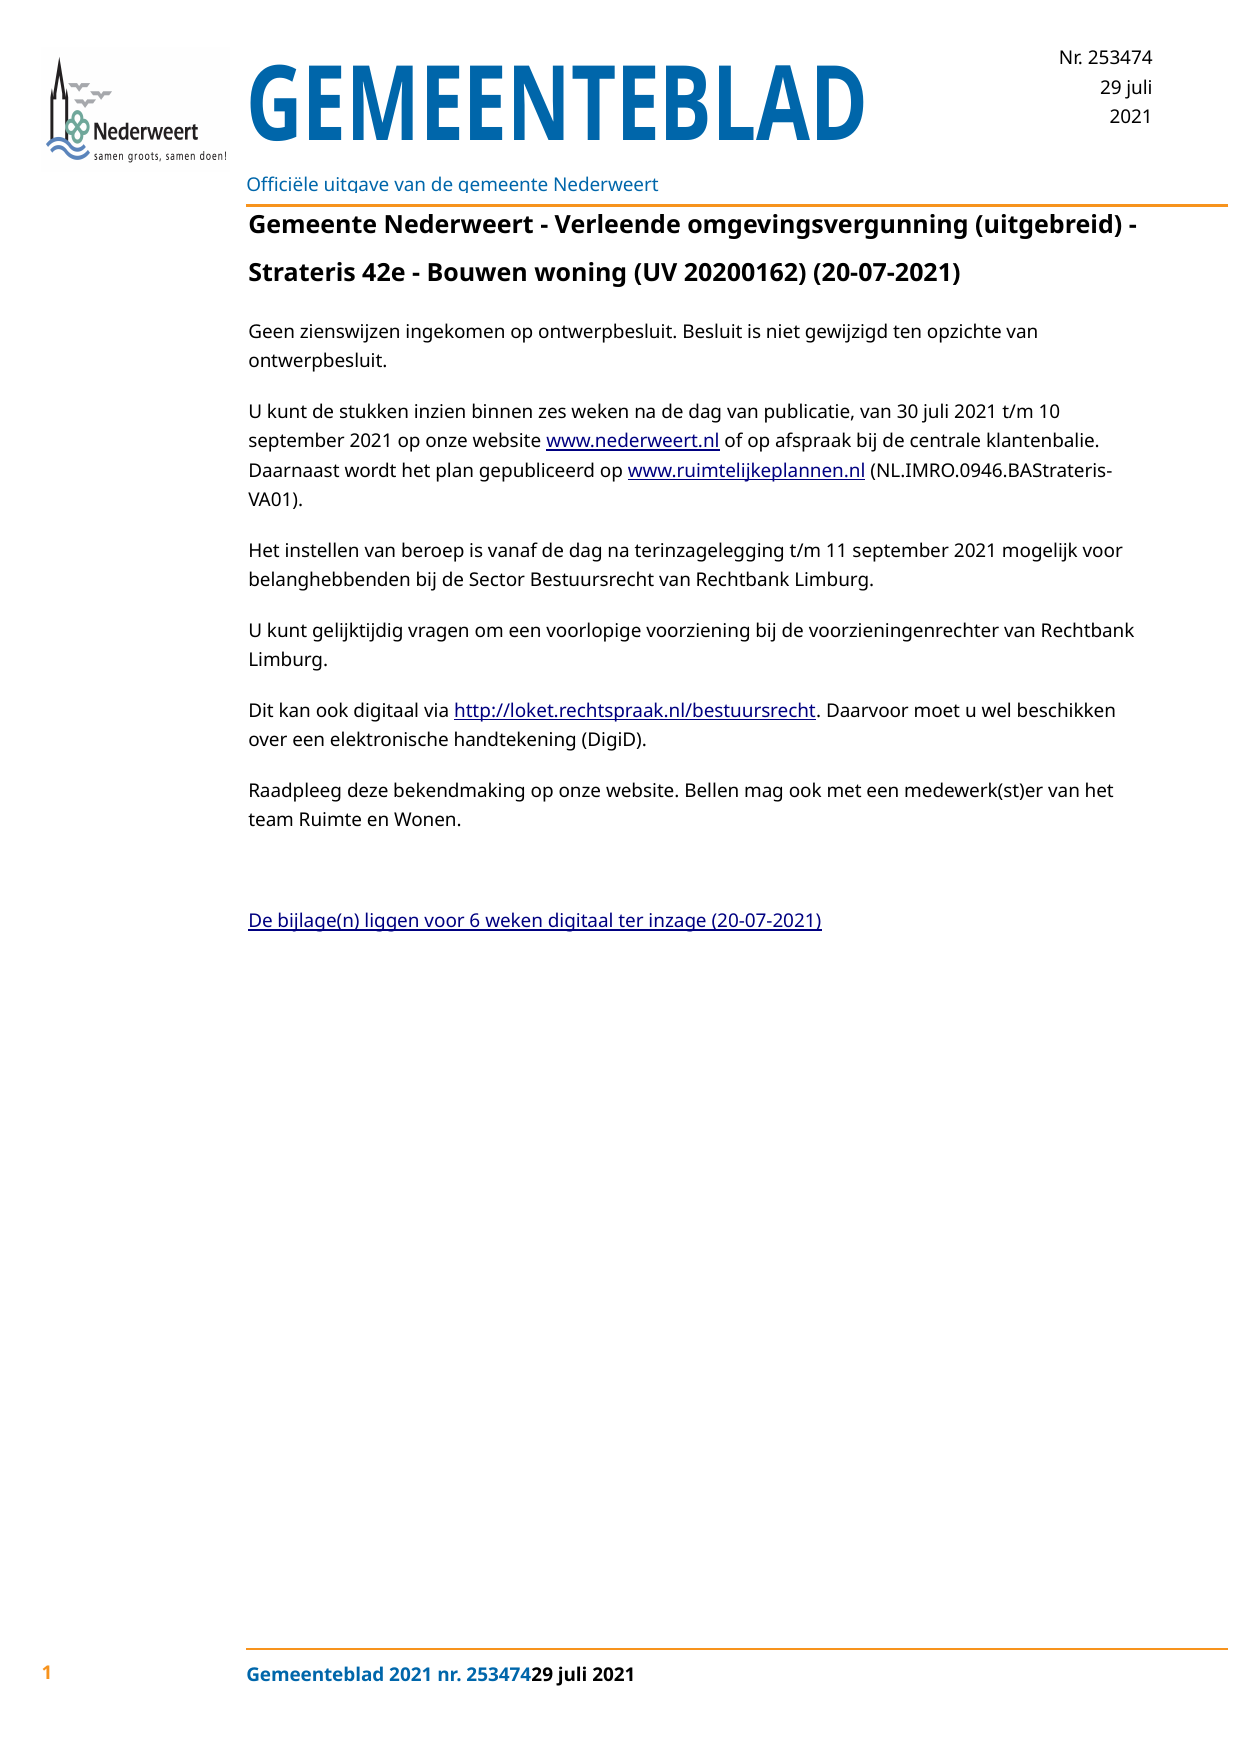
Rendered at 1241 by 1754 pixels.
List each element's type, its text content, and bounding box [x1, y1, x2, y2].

text De bijlage(n) liggen voor 6 weken digitaal ter inzage (20-07-2021) [248, 907, 1152, 933]
text U kunt de stukken inzien binnen zes weken na de dag van publicatie, van 30 juli 2021 t/m 10 september 2021 op onze website www.nederweert.nl of op afspraak bij de centrale klantenbalie. Daarnaast wordt het plan gepubliceerd op www.ruimtelijkeplannen.nl (NL.IMRO.0946.BAStrateris-VA01). [248, 398, 1152, 512]
text Dit kan ook digitaal via http://loket.rechtspraak.nl/bestuursrecht. Daarvoor moet u wel beschikken over een elektronische handtekening (DigiD). [248, 697, 1152, 752]
text Geen zienswijzen ingekomen op ontwerpbesluit. Besluit is niet gewijzigd ten opzichte van ontwerpbesluit. [248, 318, 1152, 373]
text Raadpleeg deze bekendmaking op onze website. Bellen mag ook met een medewerk(st)er van het team Ruimte en Wonen. [248, 777, 1152, 832]
picture [41, 47, 231, 172]
text Het instellen van beroep is vanaf de dag na terinzagelegging t/m 11 september 2021 mogelijk voor belanghebbenden bij de Sector Bestuursrecht van Rechtbank Limburg. [248, 537, 1152, 592]
text Gemeente Nederweert - Verleende omgevingsvergunning (uitgebreid) - Strateris 42e - Bouwen woning (UV 20200162) (20-07-2021) [248, 207, 1152, 288]
text U kunt gelijktijdig vragen om een voorlopige voorziening bij de voorzieningenrechter van Rechtbank Limburg. [248, 617, 1152, 672]
